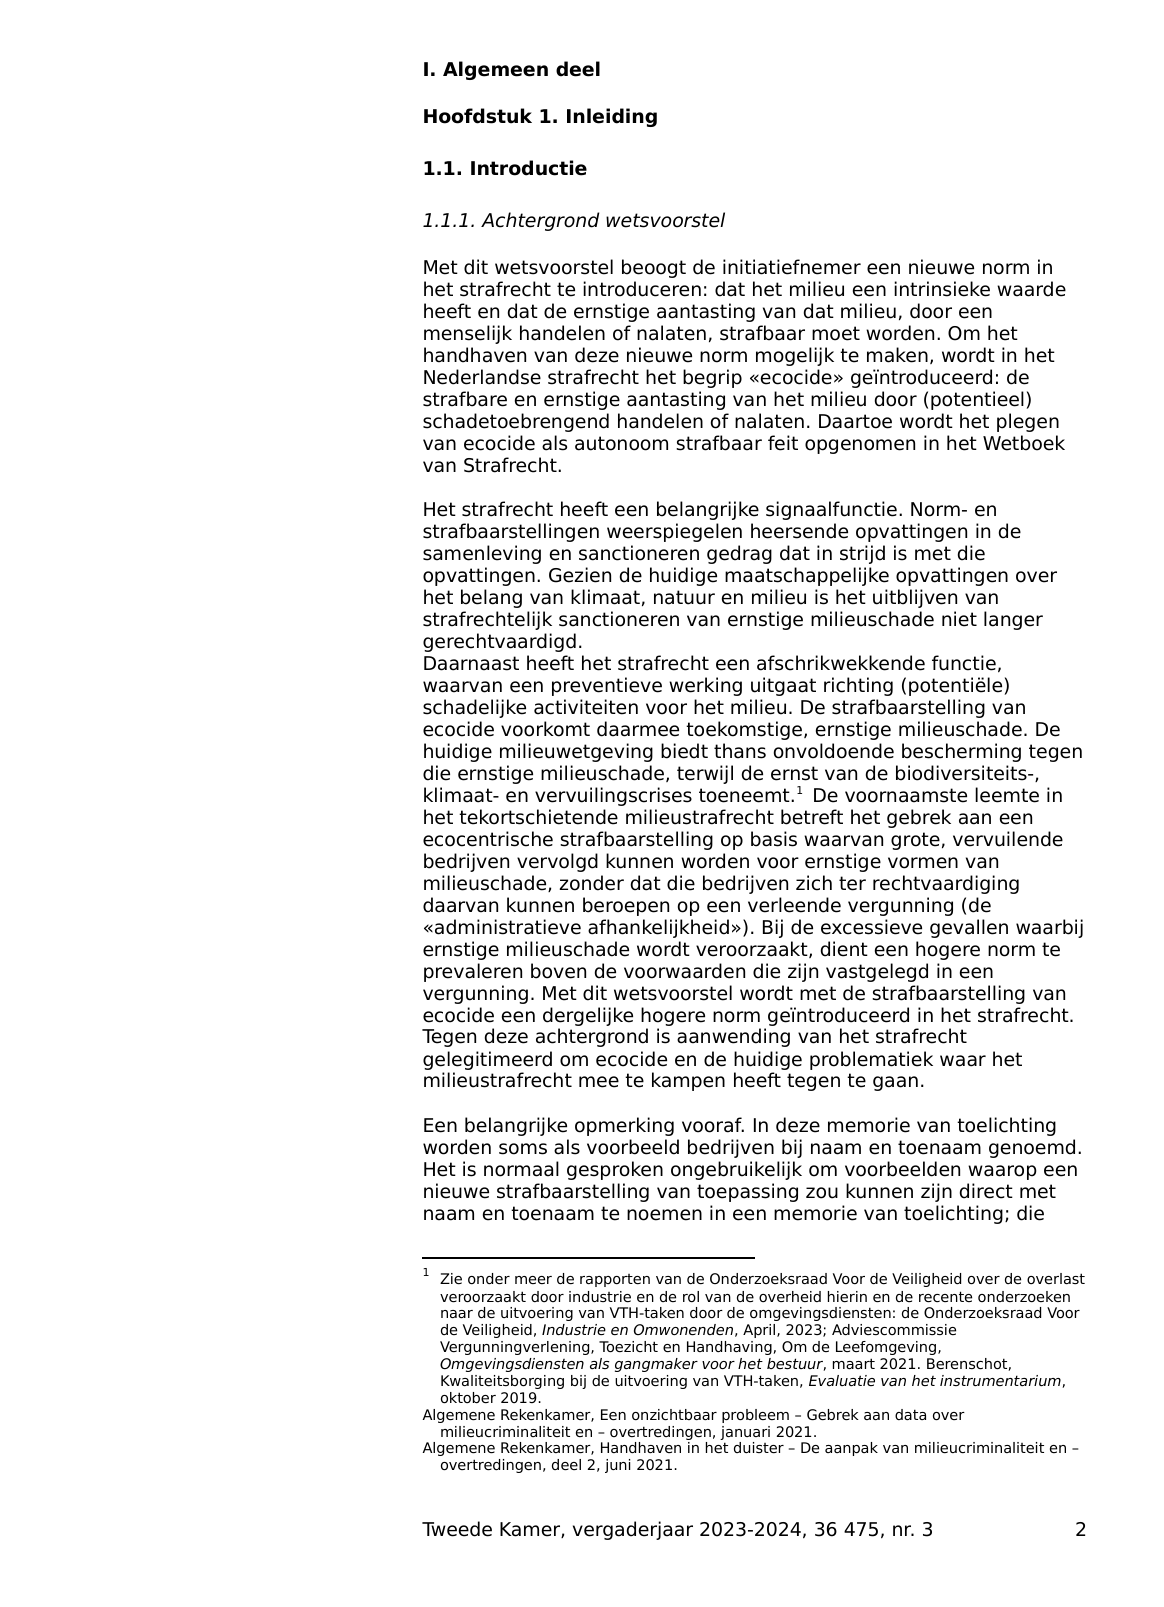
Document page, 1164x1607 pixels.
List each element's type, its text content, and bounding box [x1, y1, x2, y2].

subtitle 1.1. Introductie [422, 158, 1087, 180]
text Zie onder meer de rapporten van de Onderzoeksraad Voor de Veiligheid over de overlast veroorzaakt door industrie en de rol van de overheid hierin en de recente onderzoeken naar de uitvoering van VTH-taken door de omgevingsdiensten: de Onderzoeksraad Voor de Veiligheid, Industrie en Omwonenden, April, 2023; Adviescommissie Vergunningverlening, Toezicht en Handhaving, Om de Leefomgeving, Omgevingsdiensten als gangmaker voor het bestuur, maart 2021. Berenschot, Kwaliteitsborging bij de uitvoering van VTH-taken, Evaluatie van het instrumentarium, oktober 2019. [422, 1267, 1087, 1407]
subtitle Hoofdstuk 1. Inleiding [422, 106, 1087, 128]
subtitle 1.1.1. Achtergrond wetsvoorstel [422, 210, 1087, 232]
text Algemene Rekenkamer, Een onzichtbaar probleem – Gebrek aan data over milieucriminaliteit en – overtredingen, januari 2021. [422, 1407, 1087, 1441]
text Het strafrecht heeft een belangrijke signaalfunctie. Norm- en strafbaarstellingen weerspiegelen heersende opvattingen in de samenleving en sanctioneren gedrag dat in strijd is met die opvattingen. Gezien de huidige maatschappelijke opvattingen over het belang van klimaat, natuur en milieu is het uitblijven van strafrechtelijk sanctioneren van ernstige milieuschade niet langer gerechtvaardigd. [422, 499, 1087, 653]
text Daarnaast heeft het strafrecht een afschrikwekkende functie, waarvan een preventieve werking uitgaat richting (potentiële) schadelijke activiteiten voor het milieu. De strafbaarstelling van ecocide voorkomt daarmee toekomstige, ernstige milieuschade. De huidige milieuwetgeving biedt thans onvoldoende bescherming tegen die ernstige milieuschade, terwijl de ernst van de biodiversiteits-, klimaat- en vervuilingscrises toeneemt. De voornaamste leemte in het tekortschietende milieustrafrecht betreft het gebrek aan een ecocentrische strafbaarstelling op basis waarvan grote, vervuilende bedrijven vervolgd kunnen worden voor ernstige vormen van milieuschade, zonder dat die bedrijven zich ter rechtvaardiging daarvan kunnen beroepen op een verleende vergunning (de «administratieve afhankelijkheid»). Bij de excessieve gevallen waarbij ernstige milieuschade wordt veroorzaakt, dient een hogere norm te prevaleren boven de voorwaarden die zijn vastgelegd in een vergunning. Met dit wetsvoorstel wordt met de strafbaarstelling van ecocide een dergelijke hogere norm geïntroduceerd in het strafrecht. Tegen deze achtergrond is aanwending van het strafrecht gelegitimeerd om ecocide en de huidige problematiek waar het milieustrafrecht mee te kampen heeft tegen te gaan. [422, 653, 1087, 1092]
subtitle I. Algemeen deel [422, 59, 1087, 81]
text Algemene Rekenkamer, Handhaven in het duister – De aanpak van milieucriminaliteit en – overtredingen, deel 2, juni 2021. [422, 1441, 1087, 1474]
text Met dit wetsvoorstel beoogt de initiatiefnemer een nieuwe norm in het strafrecht te introduceren: dat het milieu een intrinsieke waarde heeft en dat de ernstige aantasting van dat milieu, door een menselijk handelen of nalaten, strafbaar moet worden. Om het handhaven van deze nieuwe norm mogelijk te maken, wordt in het Nederlandse strafrecht het begrip «ecocide» geïntroduceerd: de strafbare en ernstige aantasting van het milieu door (potentieel) schadetoebrengend handelen of nalaten. Daartoe wordt het plegen van ecocide als autonoom strafbaar feit opgenomen in het Wetboek van Strafrecht. [422, 257, 1087, 477]
text Een belangrijke opmerking vooraf. In deze memorie van toelichting worden soms als voorbeeld bedrijven bij naam en toenaam genoemd. Het is normaal gesproken ongebruikelijk om voorbeelden waarop een nieuwe strafbaarstelling van toepassing zou kunnen zijn direct met naam en toenaam te noemen in een memorie van toelichting; die [422, 1114, 1087, 1224]
